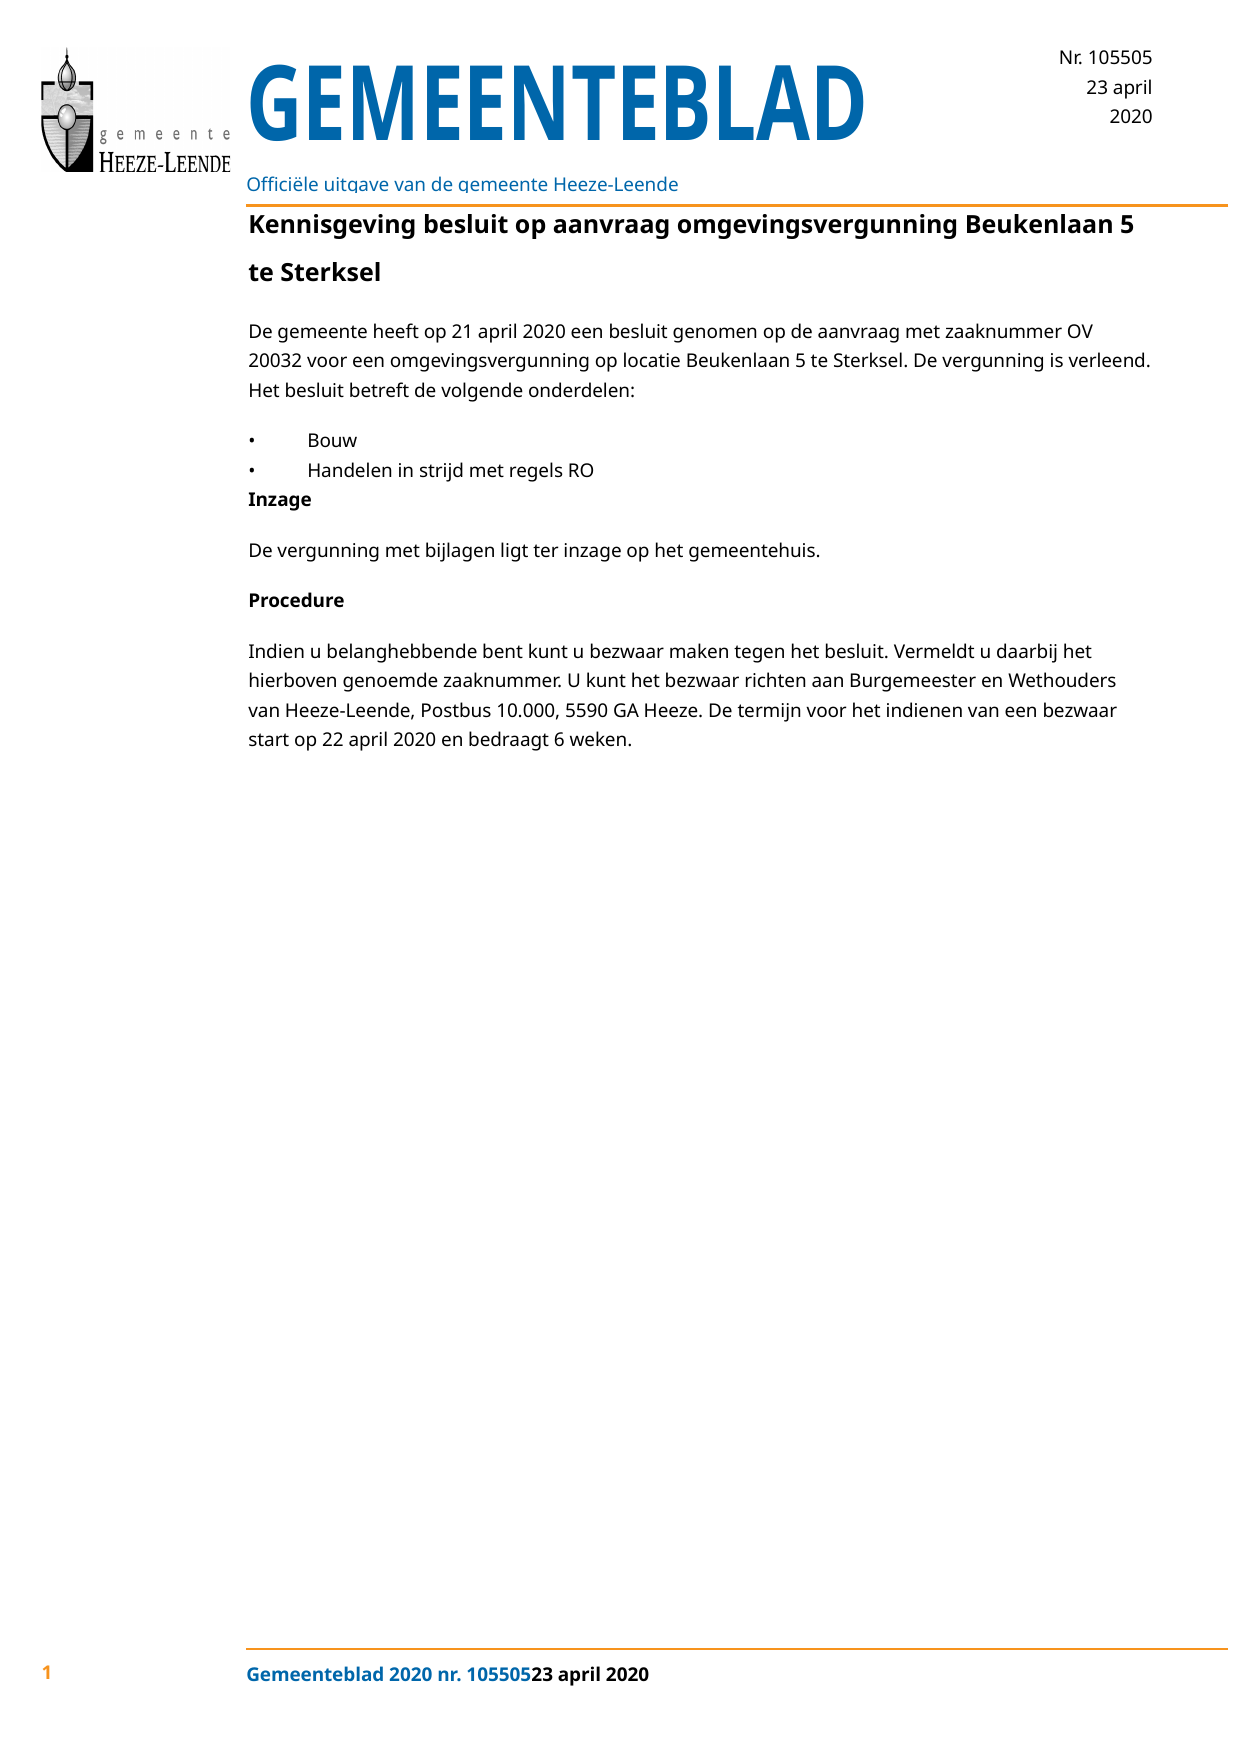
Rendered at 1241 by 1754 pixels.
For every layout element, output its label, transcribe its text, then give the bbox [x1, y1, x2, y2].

text De gemeente heeft op 21 april 2020 een besluit genomen op de aanvraag met zaaknummer OV 20032 voor een omgevingsvergunning op locatie Beukenlaan 5 te Sterksel. De vergunning is verleend. Het besluit betreft de volgende onderdelen: [248, 318, 1152, 403]
text Procedure [248, 587, 1152, 613]
list Bouw [248, 427, 1152, 453]
text Kennisgeving besluit op aanvraag omgevingsvergunning Beukenlaan 5 te Sterksel [248, 207, 1152, 288]
text De vergunning met bijlagen ligt ter inzage op het gemeentehuis. [248, 537, 1152, 563]
list Handelen in strijd met regels RO [248, 457, 1152, 483]
text Indien u belanghebbende bent kunt u bezwaar maken tegen het besluit. Vermeldt u daarbij het hierboven genoemde zaaknummer. U kunt het bezwaar richten aan Burgemeester en Wethouders van Heeze-Leende, Postbus 10.000, 5590 GA Heeze. De termijn voor het indienen van een bezwaar start op 22 april 2020 en bedraagt 6 weken. [248, 638, 1152, 752]
text Inzage [248, 487, 1152, 512]
picture [41, 47, 231, 172]
